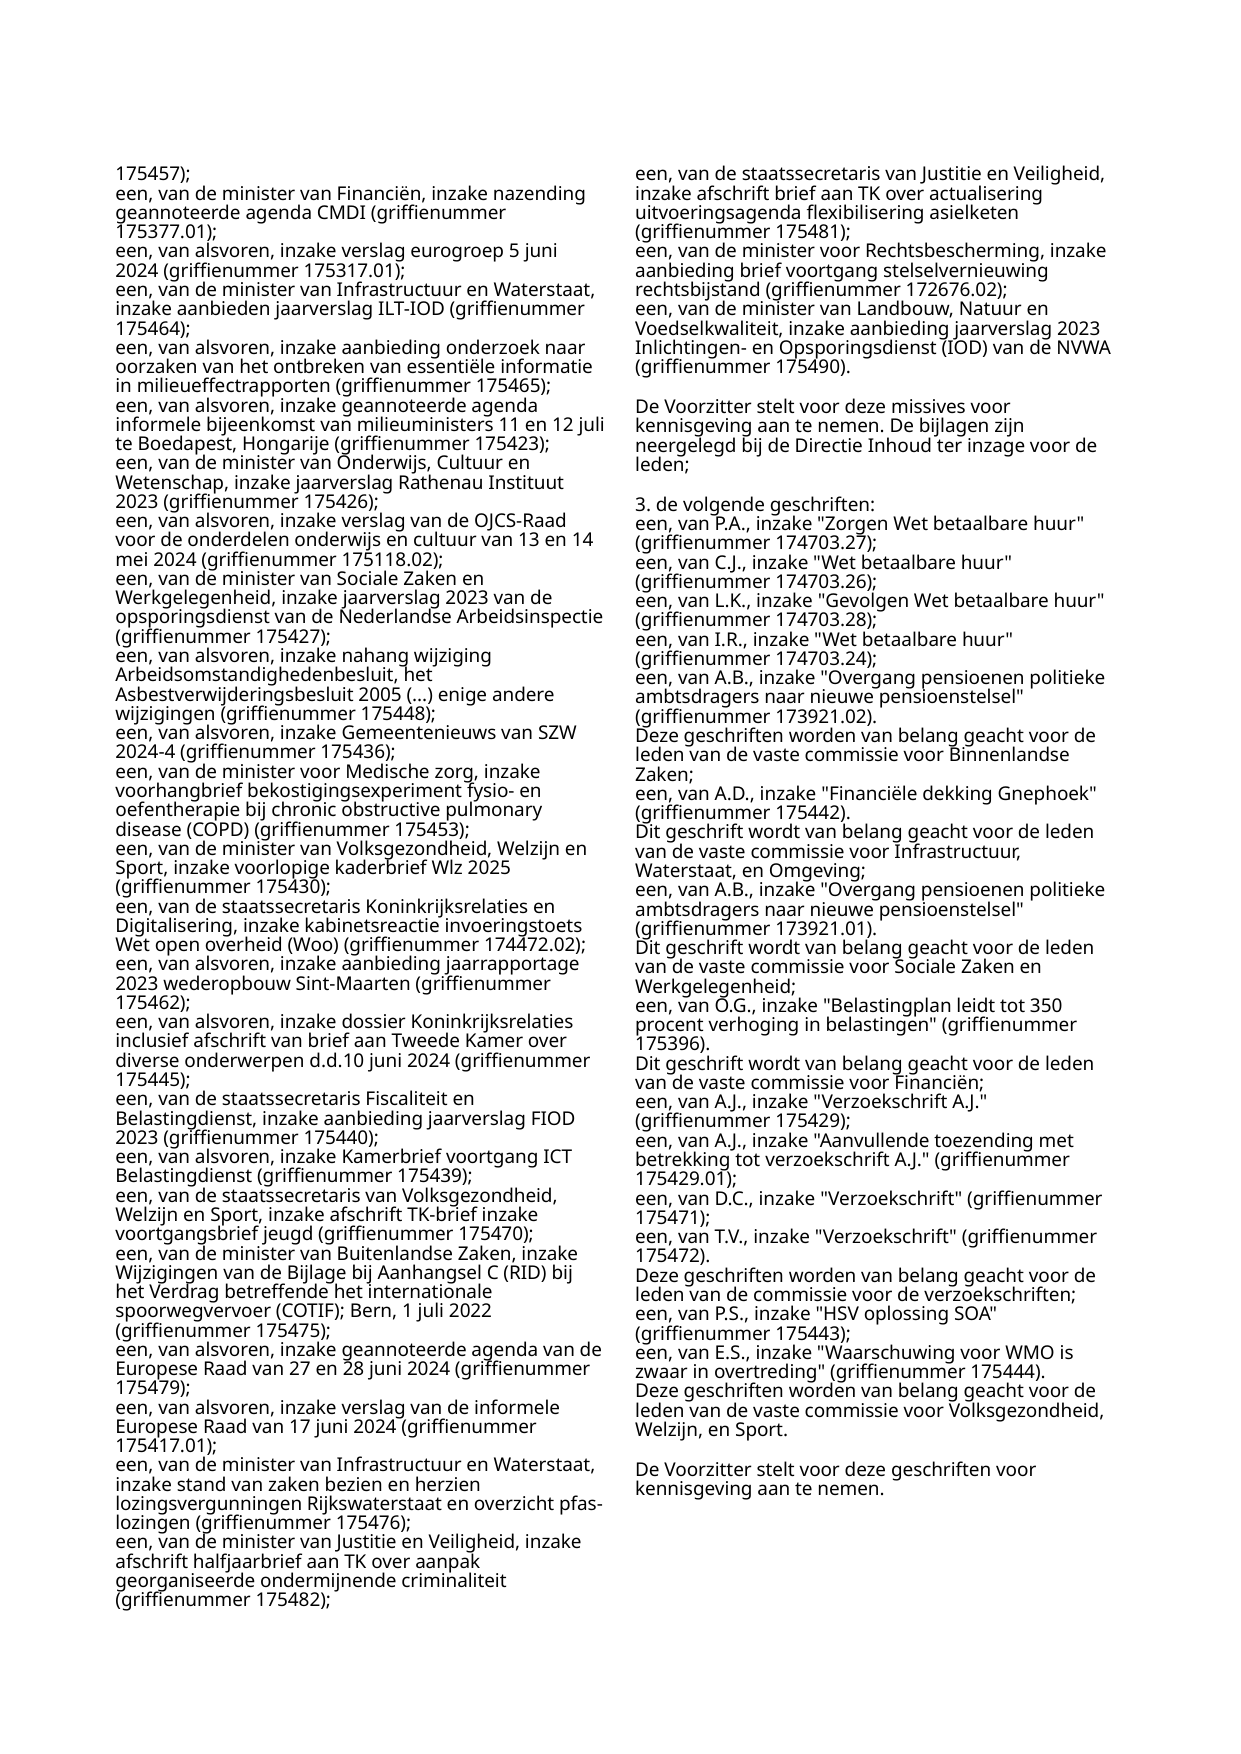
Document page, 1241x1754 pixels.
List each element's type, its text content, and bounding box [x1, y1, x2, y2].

text een, van alsvoren, inzake dossier Koninkrijksrelaties inclusief afschrift van brief aan Tweede Kamer over diverse onderwerpen d.d.10 juni 2024 (griffienummer 175445); [115, 1013, 605, 1090]
text De Voorzitter stelt voor deze geschriften voor kennisgeving aan te nemen. [635, 1461, 1125, 1499]
text 3. de volgende geschriften: [635, 496, 1125, 515]
text een, van de minister van Volksgezondheid, Welzijn en Sport, inzake voorlopige kaderbrief Wlz 2025 (griffienummer 175430); [115, 840, 605, 898]
text een, van A.B., inzake "Overgang pensioenen politieke ambtsdragers naar nieuwe pensioenstelsel" (griffienummer 173921.01). [635, 881, 1125, 939]
text een, van alsvoren, inzake verslag van de OJCS-Raad voor de onderdelen onderwijs en cultuur van 13 en 14 mei 2024 (griffienummer 175118.02); [115, 512, 605, 570]
text een, van P.A., inzake "Zorgen Wet betaalbare huur" (griffienummer 174703.27); [635, 515, 1125, 554]
text een, van A.J., inzake "Aanvullende toezending met betrekking tot verzoekschrift A.J." (griffienummer 175429.01); [635, 1132, 1125, 1189]
text een, van de minister van Buitenlandse Zaken, inzake Wijzigingen van de Bijlage bij Aanhangsel C (RID) bij het Verdrag betreffende het internationale spoorwegvervoer (COTIF); Bern, 1 juli 2022 (griffienummer 175475); [115, 1244, 605, 1341]
text een, van D.C., inzake "Verzoekschrift" (griffienummer 175471); [635, 1189, 1125, 1228]
text een, van I.R., inzake "Wet betaalbare huur" (griffienummer 174703.24); [635, 631, 1125, 669]
text een, van alsvoren, inzake verslag eurogroep 5 juni 2024 (griffienummer 175317.01); [115, 242, 605, 281]
text een, van de staatssecretaris van Justitie en Veiligheid, inzake afschrift brief aan TK over actualisering uitvoeringsagenda flexibilisering asielketen (griffienummer 175481); [635, 165, 1125, 242]
text een, van alsvoren, inzake nahang wijziging Arbeidsomstandighedenbesluit, het Asbestverwijderingsbesluit 2005 (...) enige andere wijzigingen (griffienummer 175448); [115, 647, 605, 724]
text een, van A.J., inzake "Verzoekschrift A.J." (griffienummer 175429); [635, 1093, 1125, 1132]
text een, van de minister van Financiën, inzake nazending geannoteerde agenda CMDI (griffienummer 175377.01); [115, 184, 605, 242]
text een, van de minister voor Medische zorg, inzake voorhangbrief bekostigingsexperiment fysio- en oefentherapie bij chronic obstructive pulmonary disease (COPD) (griffienummer 175453); [115, 763, 605, 840]
text een, van P.S., inzake "HSV oplossing SOA" (griffienummer 175443); [635, 1305, 1125, 1344]
text een, van de minister van Sociale Zaken en Werkgelegenheid, inzake jaarverslag 2023 van de opsporingsdienst van de Nederlandse Arbeidsinspectie (griffienummer 175427); [115, 570, 605, 647]
text een, van de staatssecretaris Koninkrijksrelaties en Digitalisering, inzake kabinetsreactie invoeringstoets Wet open overheid (Woo) (griffienummer 174472.02); [115, 898, 605, 955]
text De Voorzitter stelt voor deze missives voor kennisgeving aan te nemen. De bijlagen zijn neergelegd bij de Directie Inhoud ter inzage voor de leden; [635, 398, 1125, 475]
text Dit geschrift wordt van belang geacht voor de leden van de vaste commissie voor Financiën; [635, 1055, 1125, 1093]
text Deze geschriften worden van belang geacht voor de leden van de vaste commissie voor Volksgezondheid, Welzijn, en Sport. [635, 1382, 1125, 1440]
text Dit geschrift wordt van belang geacht voor de leden van de vaste commissie voor Sociale Zaken en Werkgelegenheid; [635, 939, 1125, 997]
text een, van alsvoren, inzake verslag van de informele Europese Raad van 17 juni 2024 (griffienummer 175417.01); [115, 1399, 605, 1456]
text een, van de staatssecretaris van Volksgezondheid, Welzijn en Sport, inzake afschrift TK-brief inzake voortgangsbrief jeugd (griffienummer 175470); [115, 1187, 605, 1244]
text Deze geschriften worden van belang geacht voor de leden van de commissie voor de verzoekschriften; [635, 1267, 1125, 1305]
text een, van alsvoren, inzake aanbieding onderzoek naar oorzaken van het ontbreken van essentiële informatie in milieueffectrapporten (griffienummer 175465); [115, 339, 605, 397]
text een, van alsvoren, inzake geannoteerde agenda van de Europese Raad van 27 en 28 juni 2024 (griffienummer 175479); [115, 1341, 605, 1399]
text Deze geschriften worden van belang geacht voor de leden van de vaste commissie voor Binnenlandse Zaken; [635, 727, 1125, 785]
text een, van alsvoren, inzake Gemeentenieuws van SZW 2024-4 (griffienummer 175436); [115, 724, 605, 763]
text een, van A.B., inzake "Overgang pensioenen politieke ambtsdragers naar nieuwe pensioenstelsel" (griffienummer 173921.02). [635, 669, 1125, 727]
text een, van T.V., inzake "Verzoekschrift" (griffienummer 175472). [635, 1228, 1125, 1267]
text een, van de minister voor Rechtsbescherming, inzake aanbieding brief voortgang stelselvernieuwing rechtsbijstand (griffienummer 172676.02); [635, 242, 1125, 300]
text een, van alsvoren, inzake aanbieding jaarrapportage 2023 wederopbouw Sint-Maarten (griffienummer 175462); [115, 955, 605, 1013]
text 175457); [115, 165, 605, 184]
text een, van alsvoren, inzake geannoteerde agenda informele bijeenkomst van milieuministers 11 en 12 juli te Boedapest, Hongarije (griffienummer 175423); [115, 397, 605, 454]
text een, van E.S., inzake "Waarschuwing voor WMO is zwaar in overtreding" (griffienummer 175444). [635, 1344, 1125, 1382]
text een, van de minister van Justitie en Veiligheid, inzake afschrift halfjaarbrief aan TK over aanpak georganiseerde ondermijnende criminaliteit (griffienummer 175482); [115, 1533, 605, 1611]
text een, van de minister van Infrastructuur en Waterstaat, inzake stand van zaken bezien en herzien lozingsvergunningen Rijkswaterstaat en overzicht pfas-lozingen (griffienummer 175476); [115, 1456, 605, 1533]
text een, van C.J., inzake "Wet betaalbare huur" (griffienummer 174703.26); [635, 554, 1125, 592]
text een, van alsvoren, inzake Kamerbrief voortgang ICT Belastingdienst (griffienummer 175439); [115, 1148, 605, 1187]
text een, van de minister van Infrastructuur en Waterstaat, inzake aanbieden jaarverslag ILT-IOD (griffienummer 175464); [115, 281, 605, 339]
text een, van L.K., inzake "Gevolgen Wet betaalbare huur" (griffienummer 174703.28); [635, 592, 1125, 631]
text Dit geschrift wordt van belang geacht voor de leden van de vaste commissie voor Infrastructuur, Waterstaat, en Omgeving; [635, 823, 1125, 881]
text een, van A.D., inzake "Financiële dekking Gnephoek" (griffienummer 175442). [635, 785, 1125, 823]
text een, van O.G., inzake "Belastingplan leidt tot 350 procent verhoging in belastingen" (griffienummer 175396). [635, 997, 1125, 1055]
text een, van de minister van Landbouw, Natuur en Voedselkwaliteit, inzake aanbieding jaarverslag 2023 Inlichtingen- en Opsporingsdienst (IOD) van de NVWA (griffienummer 175490). [635, 300, 1125, 377]
text een, van de staatssecretaris Fiscaliteit en Belastingdienst, inzake aanbieding jaarverslag FIOD 2023 (griffienummer 175440); [115, 1090, 605, 1148]
text een, van de minister van Onderwijs, Cultuur en Wetenschap, inzake jaarverslag Rathenau Instituut 2023 (griffienummer 175426); [115, 454, 605, 512]
